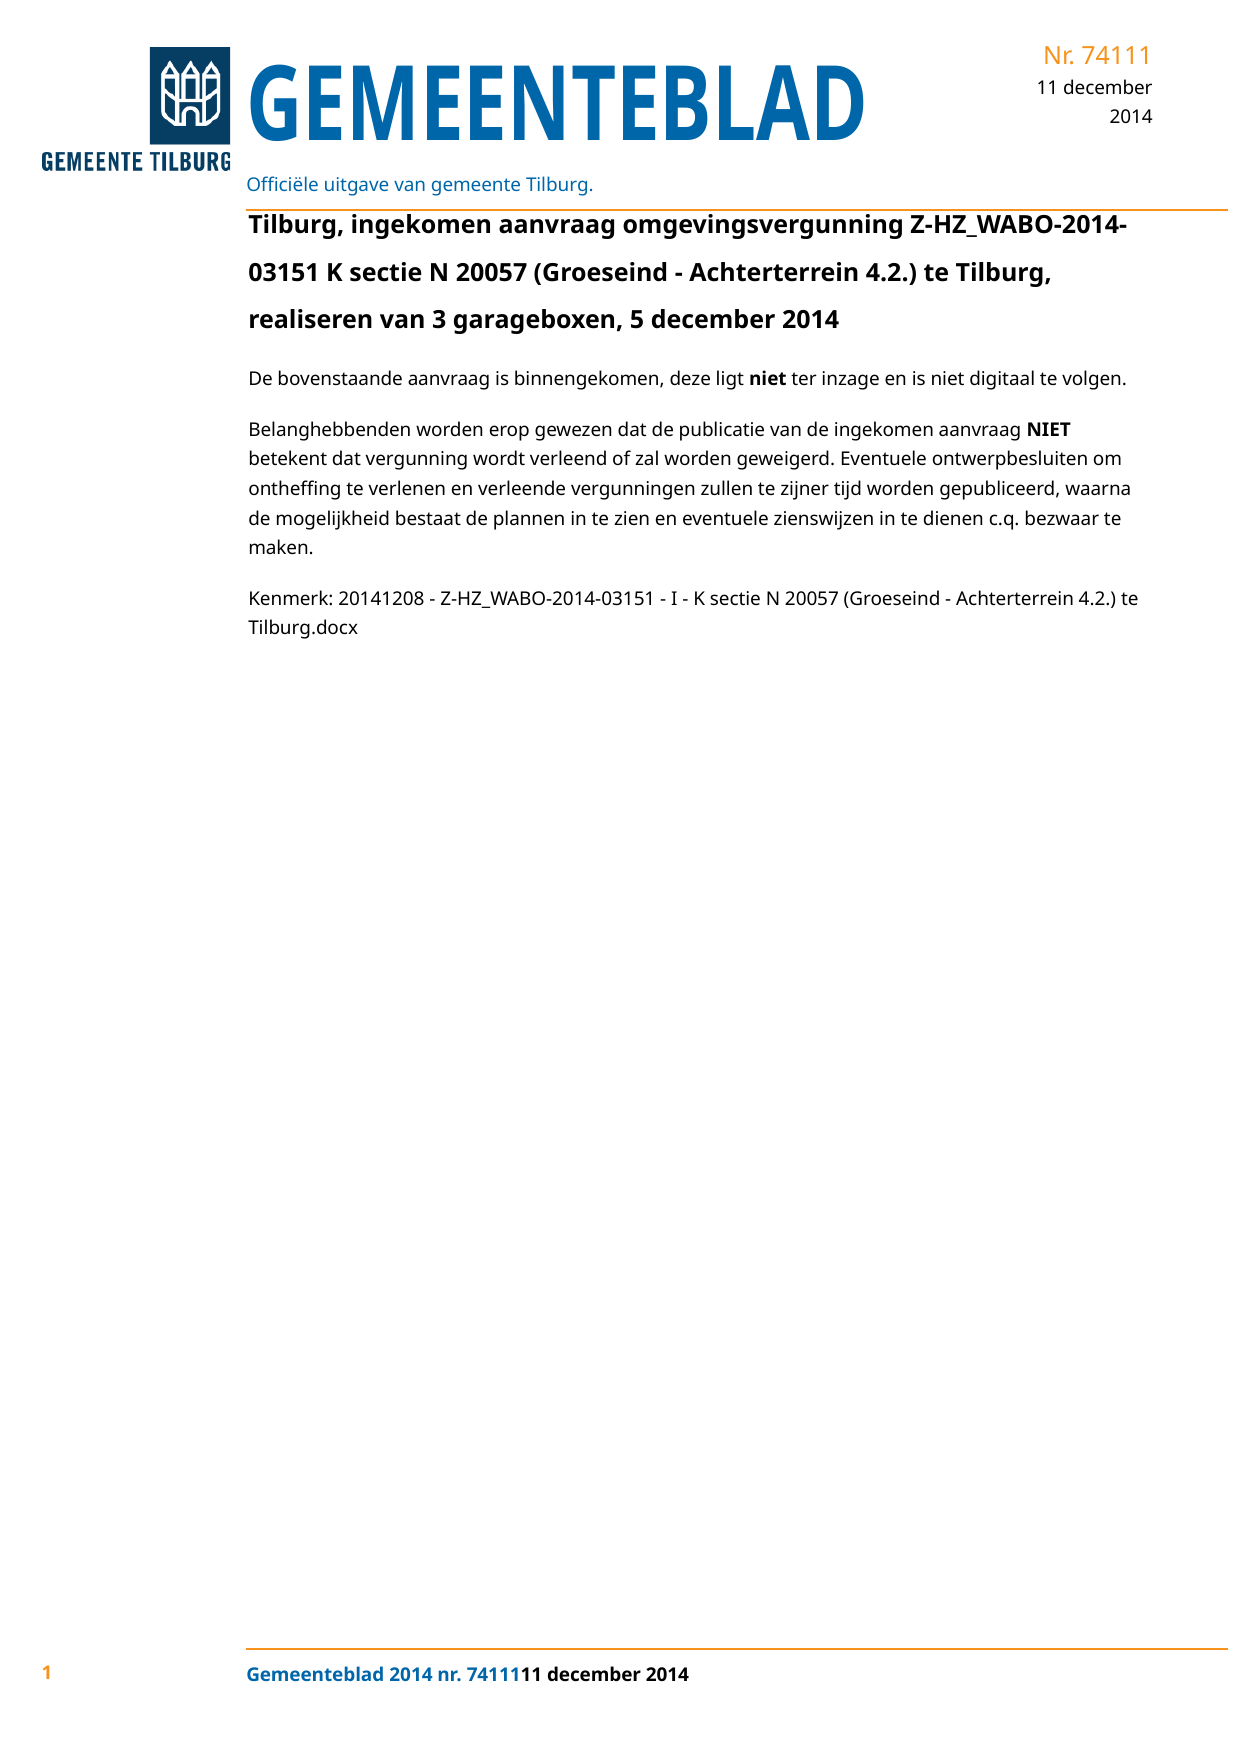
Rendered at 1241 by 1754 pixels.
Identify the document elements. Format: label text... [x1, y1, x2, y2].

text Kenmerk: 20141208 - Z-HZ_WABO-2014-03151 - I - K sectie N 20057 (Groeseind - Achterterrein 4.2.) te Tilburg.docx [248, 585, 1152, 640]
picture [41, 47, 231, 172]
text Belanghebbenden worden erop gewezen dat de publicatie van de ingekomen aanvraag NIET betekent dat vergunning wordt verleend of zal worden geweigerd. Eventuele ontwerpbesluiten om ontheffing te verlenen en verleende vergunningen zullen te zijner tijd worden gepubliceerd, waarna de mogelijkheid bestaat de plannen in te zien en eventuele zienswijzen in te dienen c.q. bezwaar te maken. [248, 416, 1152, 560]
text De bovenstaande aanvraag is binnengekomen, deze ligt niet ter inzage en is niet digitaal te volgen. [248, 366, 1152, 391]
text Tilburg, ingekomen aanvraag omgevingsvergunning Z-HZ_WABO-2014-03151 K sectie N 20057 (Groeseind - Achterterrein 4.2.) te Tilburg, realiseren van 3 garageboxen, 5 december 2014 [248, 211, 1152, 336]
